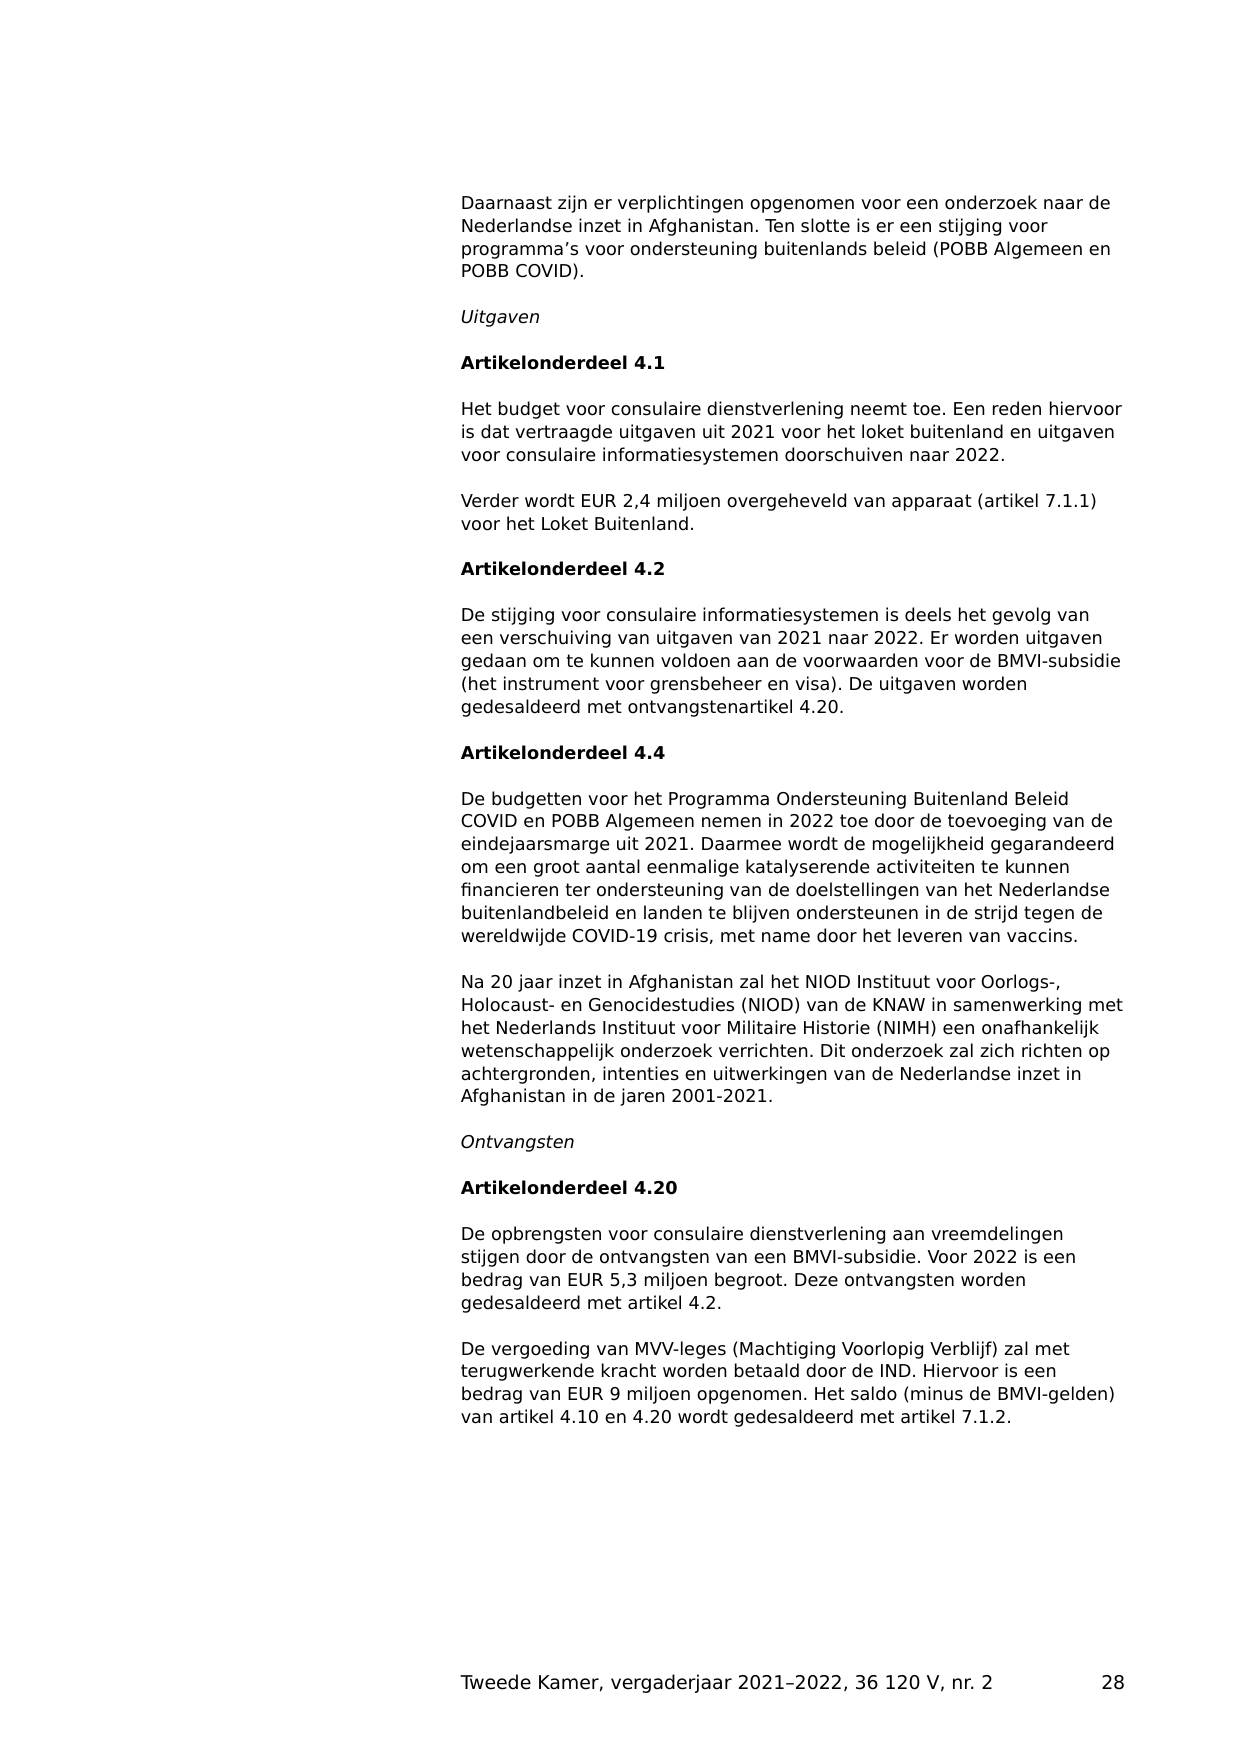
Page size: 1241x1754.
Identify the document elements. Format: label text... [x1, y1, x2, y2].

text Artikelonderdeel 4.1 [461, 351, 1125, 374]
text Na 20 jaar inzet in Afghanistan zal het NIOD Instituut voor Oorlogs-, Holocaust- en Genocidestudies (NIOD) van de KNAW in samenwerking met het Nederlands Instituut voor Militaire Historie (NIMH) een onafhankelijk wetenschappelijk onderzoek verrichten. Dit onderzoek zal zich richten op achtergronden, intenties en uitwerkingen van de Nederlandse inzet in Afghanistan in de jaren 2001-2021. [461, 970, 1125, 1107]
text Uitgaven [461, 305, 1125, 328]
text Daarnaast zijn er verplichtingen opgenomen voor een onderzoek naar de Nederlandse inzet in Afghanistan. Ten slotte is er een stijging voor programma’s voor ondersteuning buitenlands beleid (POBB Algemeen en POBB COVID). [461, 191, 1125, 282]
text De budgetten voor het Programma Ondersteuning Buitenland Beleid COVID en POBB Algemeen nemen in 2022 toe door de toevoeging van de eindejaarsmarge uit 2021. Daarmee wordt de mogelijkheid gegarandeerd om een groot aantal eenmalige katalyserende activiteiten te kunnen financieren ter ondersteuning van de doelstellingen van het Nederlandse buitenlandbeleid en landen te blijven ondersteunen in de strijd tegen de wereldwijde COVID-19 crisis, met name door het leveren van vaccins. [461, 787, 1125, 947]
text Verder wordt EUR 2,4 miljoen overgeheveld van apparaat (artikel 7.1.1) voor het Loket Buitenland. [461, 489, 1125, 534]
text Artikelonderdeel 4.20 [461, 1176, 1125, 1199]
text Artikelonderdeel 4.4 [461, 741, 1125, 764]
text De stijging voor consulaire informatiesystemen is deels het gevolg van een verschuiving van uitgaven van 2021 naar 2022. Er worden uitgaven gedaan om te kunnen voldoen aan de voorwaarden voor de BMVI-subsidie (het instrument voor grensbeheer en visa). De uitgaven worden gedesaldeerd met ontvangstenartikel 4.20. [461, 603, 1125, 718]
text De vergoeding van MVV-leges (Machtiging Voorlopig Verblijf) zal met terugwerkende kracht worden betaald door de IND. Hiervoor is een bedrag van EUR 9 miljoen opgenomen. Het saldo (minus de BMVI-gelden) van artikel 4.10 en 4.20 wordt gedesaldeerd met artikel 7.1.2. [461, 1337, 1125, 1428]
text Het budget voor consulaire dienstverlening neemt toe. Een reden hiervoor is dat vertraagde uitgaven uit 2021 voor het loket buitenland en uitgaven voor consulaire informatiesystemen doorschuiven naar 2022. [461, 397, 1125, 466]
text Ontvangsten [461, 1130, 1125, 1153]
text De opbrengsten voor consulaire dienstverlening aan vreemdelingen stijgen door de ontvangsten van een BMVI-subsidie. Voor 2022 is een bedrag van EUR 5,3 miljoen begroot. Deze ontvangsten worden gedesaldeerd met artikel 4.2. [461, 1222, 1125, 1314]
text Artikelonderdeel 4.2 [461, 557, 1125, 580]
